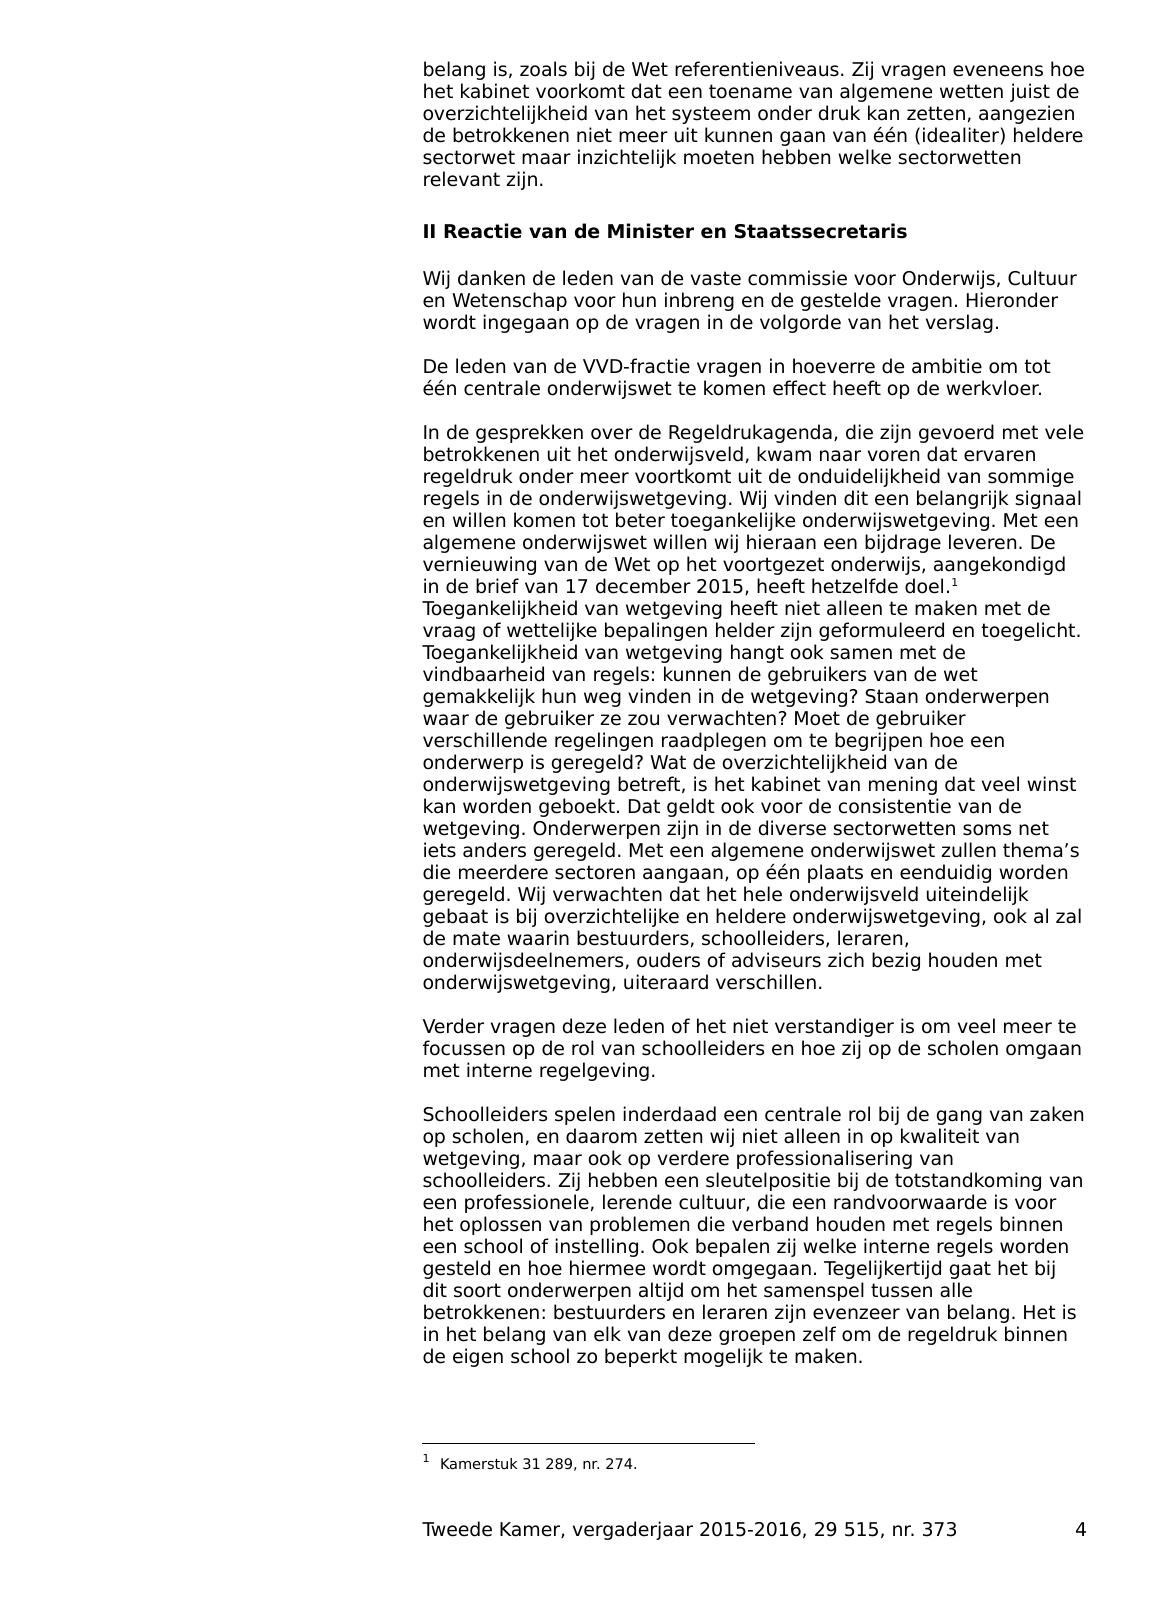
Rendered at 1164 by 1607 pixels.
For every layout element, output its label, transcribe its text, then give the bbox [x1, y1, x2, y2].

text belang is, zoals bij de Wet referentieniveaus. Zij vragen eveneens hoe het kabinet voorkomt dat een toename van algemene wetten juist de overzichtelijkheid van het systeem onder druk kan zetten, aangezien de betrokkenen niet meer uit kunnen gaan van één (idealiter) heldere sectorwet maar inzichtelijk moeten hebben welke sectorwetten relevant zijn. [422, 59, 1087, 191]
text Wij danken de leden van de vaste commissie voor Onderwijs, Cultuur en Wetenschap voor hun inbreng en de gestelde vragen. Hieronder wordt ingegaan op de vragen in de volgorde van het verslag. [422, 268, 1087, 334]
subtitle II Reactie van de Minister en Staatssecretaris [422, 221, 1087, 243]
text Verder vragen deze leden of het niet verstandiger is om veel meer te focussen op de rol van schoolleiders en hoe zij op de scholen omgaan met interne regelgeving. [422, 1016, 1087, 1082]
text Kamerstuk 31 289, nr. 274. [422, 1452, 1087, 1474]
text De leden van de VVD-fractie vragen in hoeverre de ambitie om tot één centrale onderwijswet te komen effect heeft op de werkvloer. [422, 356, 1087, 400]
text Schoolleiders spelen inderdaad een centrale rol bij de gang van zaken op scholen, en daarom zetten wij niet alleen in op kwaliteit van wetgeving, maar ook op verdere professionalisering van schoolleiders. Zij hebben een sleutelpositie bij de totstandkoming van een professionele, lerende cultuur, die een randvoorwaarde is voor het oplossen van problemen die verband houden met regels binnen een school of instelling. Ook bepalen zij welke interne regels worden gesteld en hoe hiermee wordt omgegaan. Tegelijkertijd gaat het bij dit soort onderwerpen altijd om het samenspel tussen alle betrokkenen: bestuurders en leraren zijn evenzeer van belang. Het is in het belang van elk van deze groepen zelf om de regeldruk binnen de eigen school zo beperkt mogelijk te maken. [422, 1104, 1087, 1368]
text In de gesprekken over de Regeldrukagenda, die zijn gevoerd met vele betrokkenen uit het onderwijsveld, kwam naar voren dat ervaren regeldruk onder meer voortkomt uit de onduidelijkheid van sommige regels in de onderwijswetgeving. Wij vinden dit een belangrijk signaal en willen komen tot beter toegankelijke onderwijswetgeving. Met een algemene onderwijswet willen wij hieraan een bijdrage leveren. De vernieuwing van de Wet op het voortgezet onderwijs, aangekondigd in de brief van 17 december 2015, heeft hetzelfde doel. Toegankelijkheid van wetgeving heeft niet alleen te maken met de vraag of wettelijke bepalingen helder zijn geformuleerd en toegelicht. Toegankelijkheid van wetgeving hangt ook samen met de vindbaarheid van regels: kunnen de gebruikers van de wet gemakkelijk hun weg vinden in de wetgeving? Staan onderwerpen waar de gebruiker ze zou verwachten? Moet de gebruiker verschillende regelingen raadplegen om te begrijpen hoe een onderwerp is geregeld? Wat de overzichtelijkheid van de onderwijswetgeving betreft, is het kabinet van mening dat veel winst kan worden geboekt. Dat geldt ook voor de consistentie van de wetgeving. Onderwerpen zijn in de diverse sectorwetten soms net iets anders geregeld. Met een algemene onderwijswet zullen thema’s die meerdere sectoren aangaan, op één plaats en eenduidig worden geregeld. Wij verwachten dat het hele onderwijsveld uiteindelijk gebaat is bij overzichtelijke en heldere onderwijswetgeving, ook al zal de mate waarin bestuurders, schoolleiders, leraren, onderwijsdeelnemers, ouders of adviseurs zich bezig houden met onderwijswetgeving, uiteraard verschillen. [422, 422, 1087, 994]
